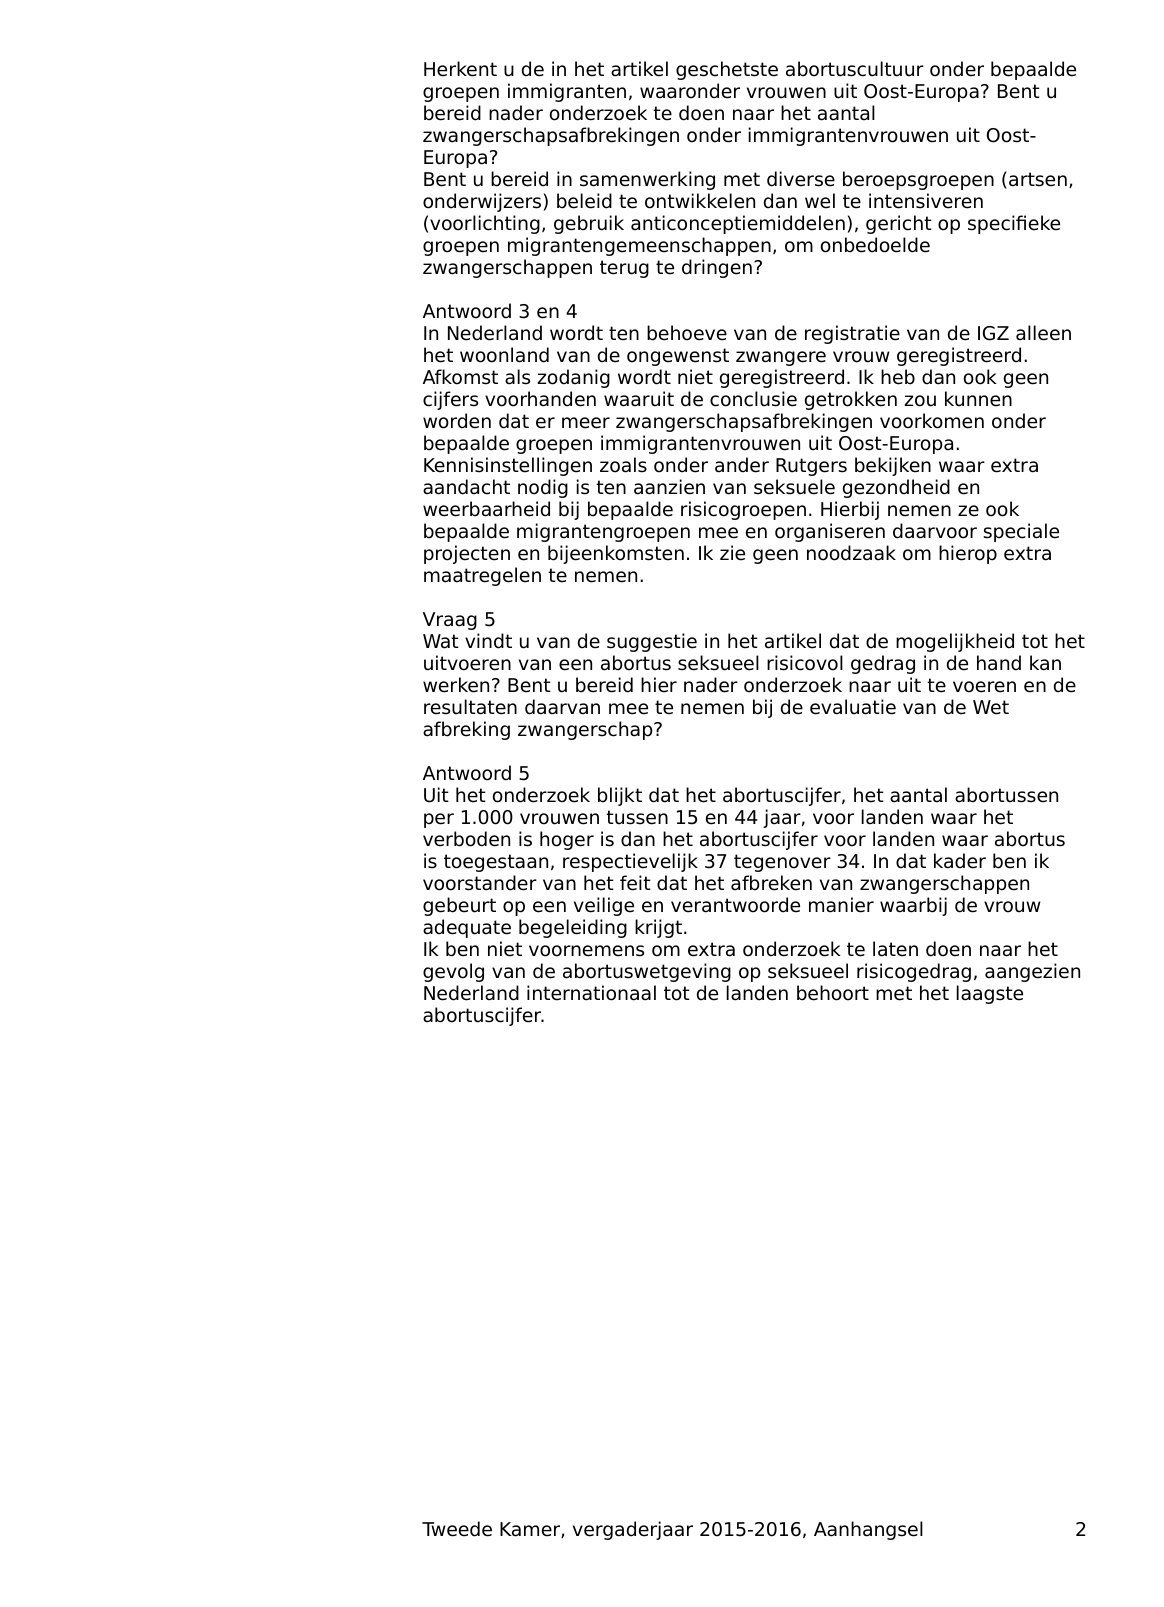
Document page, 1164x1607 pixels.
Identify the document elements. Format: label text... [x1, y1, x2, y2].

text Bent u bereid in samenwerking met diverse beroepsgroepen (artsen, onderwijzers) beleid te ontwikkelen dan wel te intensiveren (voorlichting, gebruik anticonceptiemiddelen), gericht op specifieke groepen migrantengemeenschappen, om onbedoelde zwangerschappen terug te dringen? [422, 169, 1087, 279]
text Uit het onderzoek blijkt dat het abortuscijfer, het aantal abortussen per 1.000 vrouwen tussen 15 en 44 jaar, voor landen waar het verboden is hoger is dan het abortuscijfer voor landen waar abortus is toegestaan, respectievelijk 37 tegenover 34. In dat kader ben ik voorstander van het feit dat het afbreken van zwangerschappen gebeurt op een veilige en verantwoorde manier waarbij de vrouw adequate begeleiding krijgt. [422, 785, 1087, 939]
text Antwoord 3 en 4 [422, 301, 1087, 323]
text In Nederland wordt ten behoeve van de registratie van de IGZ alleen het woonland van de ongewenst zwangere vrouw geregistreerd. Afkomst als zodanig wordt niet geregistreerd. Ik heb dan ook geen cijfers voorhanden waaruit de conclusie getrokken zou kunnen worden dat er meer zwangerschapsafbrekingen voorkomen onder bepaalde groepen immigrantenvrouwen uit Oost-Europa. [422, 323, 1087, 455]
text Ik ben niet voornemens om extra onderzoek te laten doen naar het gevolg van de abortuswetgeving op seksueel risicogedrag, aangezien Nederland internationaal tot de landen behoort met het laagste abortuscijfer. [422, 939, 1087, 1027]
text Vraag 5 [422, 609, 1087, 631]
text Wat vindt u van de suggestie in het artikel dat de mogelijkheid tot het uitvoeren van een abortus seksueel risicovol gedrag in de hand kan werken? Bent u bereid hier nader onderzoek naar uit te voeren en de resultaten daarvan mee te nemen bij de evaluatie van de Wet afbreking zwangerschap? [422, 631, 1087, 741]
text Kennisinstellingen zoals onder ander Rutgers bekijken waar extra aandacht nodig is ten aanzien van seksuele gezondheid en weerbaarheid bij bepaalde risicogroepen. Hierbij nemen ze ook bepaalde migrantengroepen mee en organiseren daarvoor speciale projecten en bijeenkomsten. Ik zie geen noodzaak om hierop extra maatregelen te nemen. [422, 455, 1087, 587]
text Herkent u de in het artikel geschetste abortuscultuur onder bepaalde groepen immigranten, waaronder vrouwen uit Oost-Europa? Bent u bereid nader onderzoek te doen naar het aantal zwangerschapsafbrekingen onder immigrantenvrouwen uit Oost-Europa? [422, 59, 1087, 169]
text Antwoord 5 [422, 763, 1087, 785]
